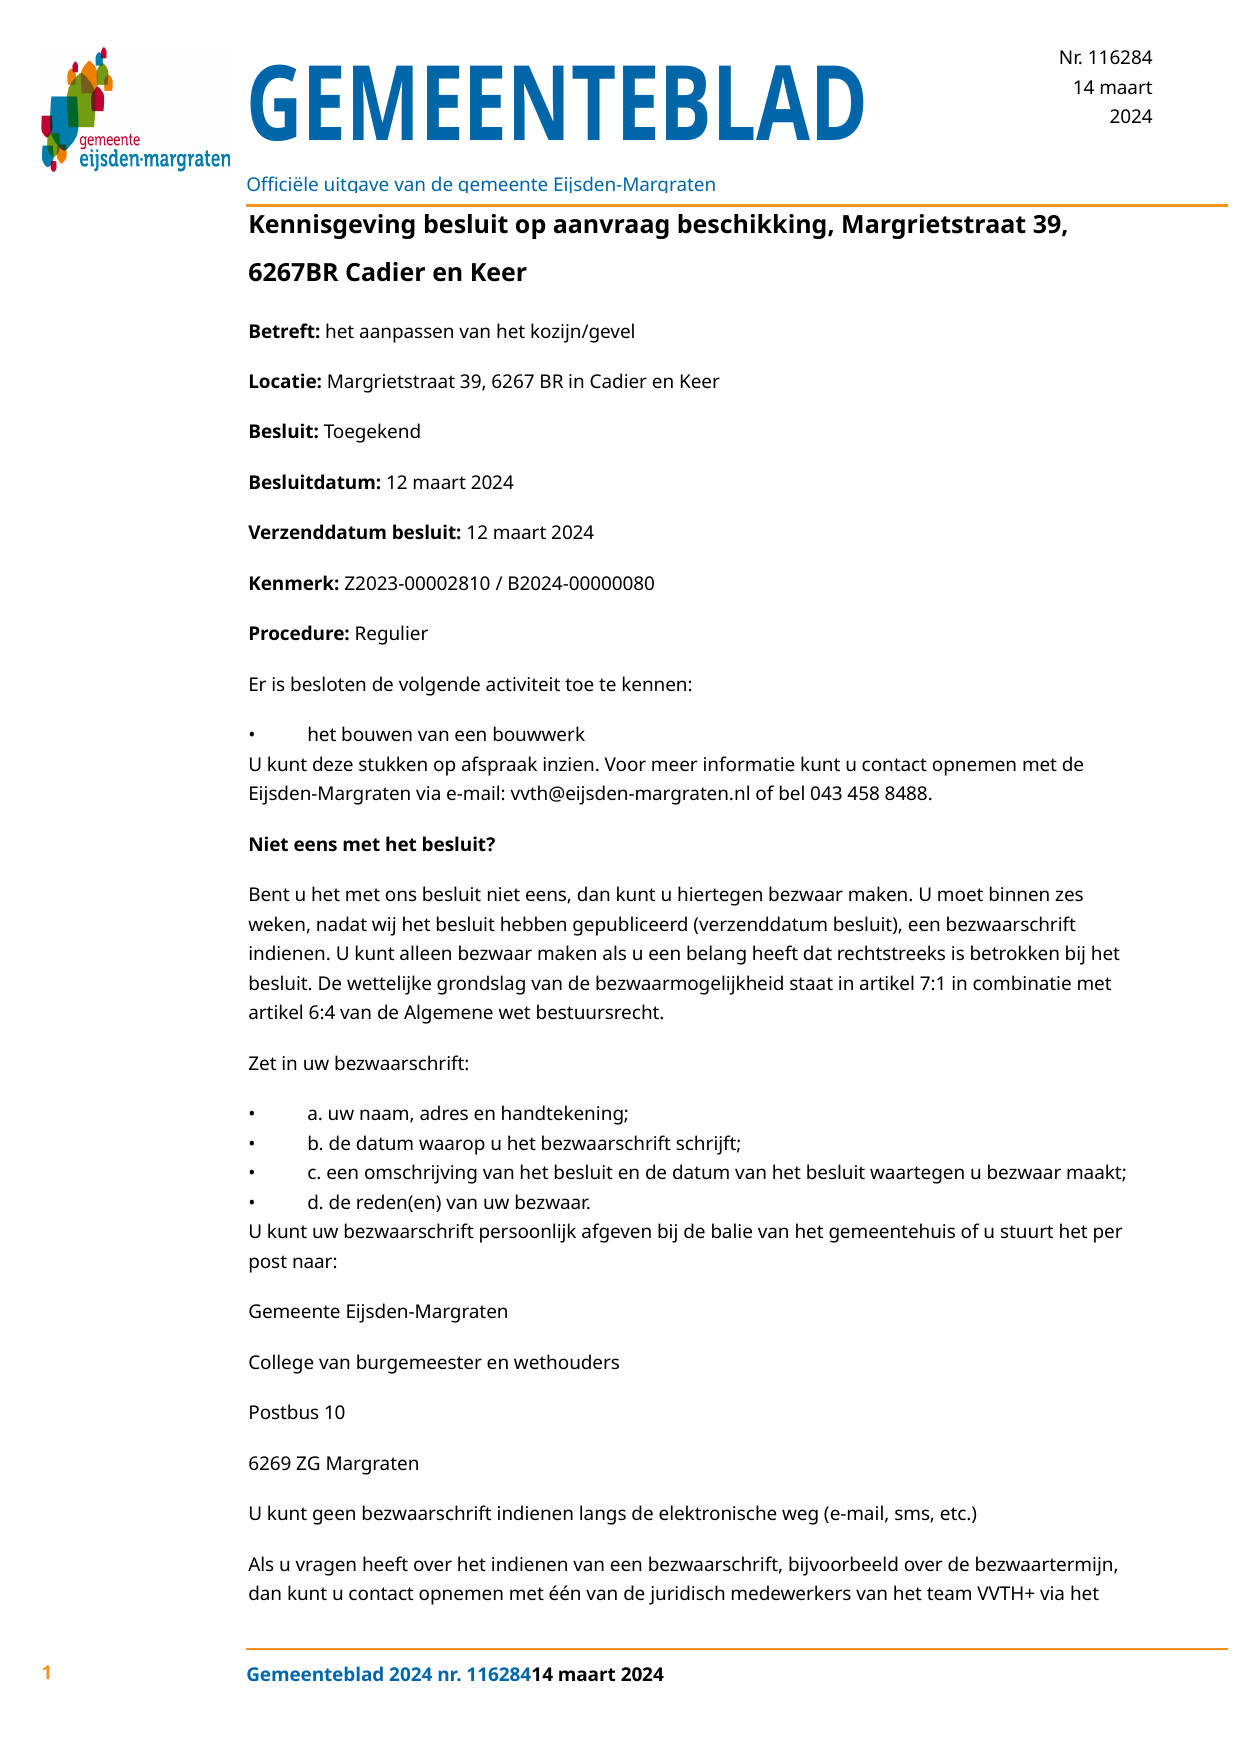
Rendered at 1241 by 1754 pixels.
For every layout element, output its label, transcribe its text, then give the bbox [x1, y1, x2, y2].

text Bent u het met ons besluit niet eens, dan kunt u hiertegen bezwaar maken. U moet binnen zes weken, nadat wij het besluit hebben gepubliceerd (verzenddatum besluit), een bezwaarschrift indienen. U kunt alleen bezwaar maken als u een belang heeft dat rechtstreeks is betrokken bij het besluit. De wettelijke grondslag van de bezwaarmogelijkheid staat in artikel 7:1 in combinatie met artikel 6:4 van de Algemene wet bestuursrecht. [248, 881, 1152, 1025]
text Er is besloten de volgende activiteit toe te kennen: [248, 671, 1152, 697]
text U kunt deze stukken op afspraak inzien. Voor meer informatie kunt u contact opnemen met de Eijsden-Margraten via e-mail: vvth@eijsden-margraten.nl of bel 043 458 8488. [248, 751, 1152, 806]
text Zet in uw bezwaarschrift: [248, 1050, 1152, 1076]
text Als u vragen heeft over het indienen van een bezwaarschrift, bijvoorbeeld over de bezwaartermijn, dan kunt u contact opnemen met één van de juridisch medewerkers van het team VVTH+ via het [248, 1551, 1152, 1606]
text U kunt uw bezwaarschrift persoonlijk afgeven bij de balie van het gemeentehuis of u stuurt het per post naar: [248, 1219, 1152, 1274]
picture [41, 47, 231, 172]
text Gemeente Eijsden-Margraten [248, 1299, 1152, 1324]
text Betreft: het aanpassen van het kozijn/gevel [248, 318, 1152, 344]
text College van burgemeester en wethouders [248, 1349, 1152, 1375]
text U kunt geen bezwaarschrift indienen langs de elektronische weg (e-mail, sms, etc.) [248, 1500, 1152, 1526]
list c. een omschrijving van het besluit en de datum van het besluit waartegen u bezwaar maakt; [248, 1159, 1152, 1185]
text Procedure: Regulier [248, 620, 1152, 646]
text Kenmerk: Z2023-00002810 / B2024-00000080 [248, 570, 1152, 596]
list b. de datum waarop u het bezwaarschrift schrijft; [248, 1130, 1152, 1156]
text Locatie: Margrietstraat 39, 6267 BR in Cadier en Keer [248, 368, 1152, 394]
text Niet eens met het besluit? [248, 831, 1152, 857]
text Besluitdatum: 12 maart 2024 [248, 469, 1152, 495]
text 6269 ZG Margraten [248, 1450, 1152, 1476]
text Besluit: Toegekend [248, 419, 1152, 444]
list a. uw naam, adres en handtekening; [248, 1100, 1152, 1126]
text Kennisgeving besluit op aanvraag beschikking, Margrietstraat 39, 6267BR Cadier en Keer [248, 207, 1152, 288]
text Postbus 10 [248, 1399, 1152, 1425]
list het bouwen van een bouwwerk [248, 721, 1152, 747]
text Verzenddatum besluit: 12 maart 2024 [248, 519, 1152, 545]
list d. de reden(en) van uw bezwaar. [248, 1189, 1152, 1215]
